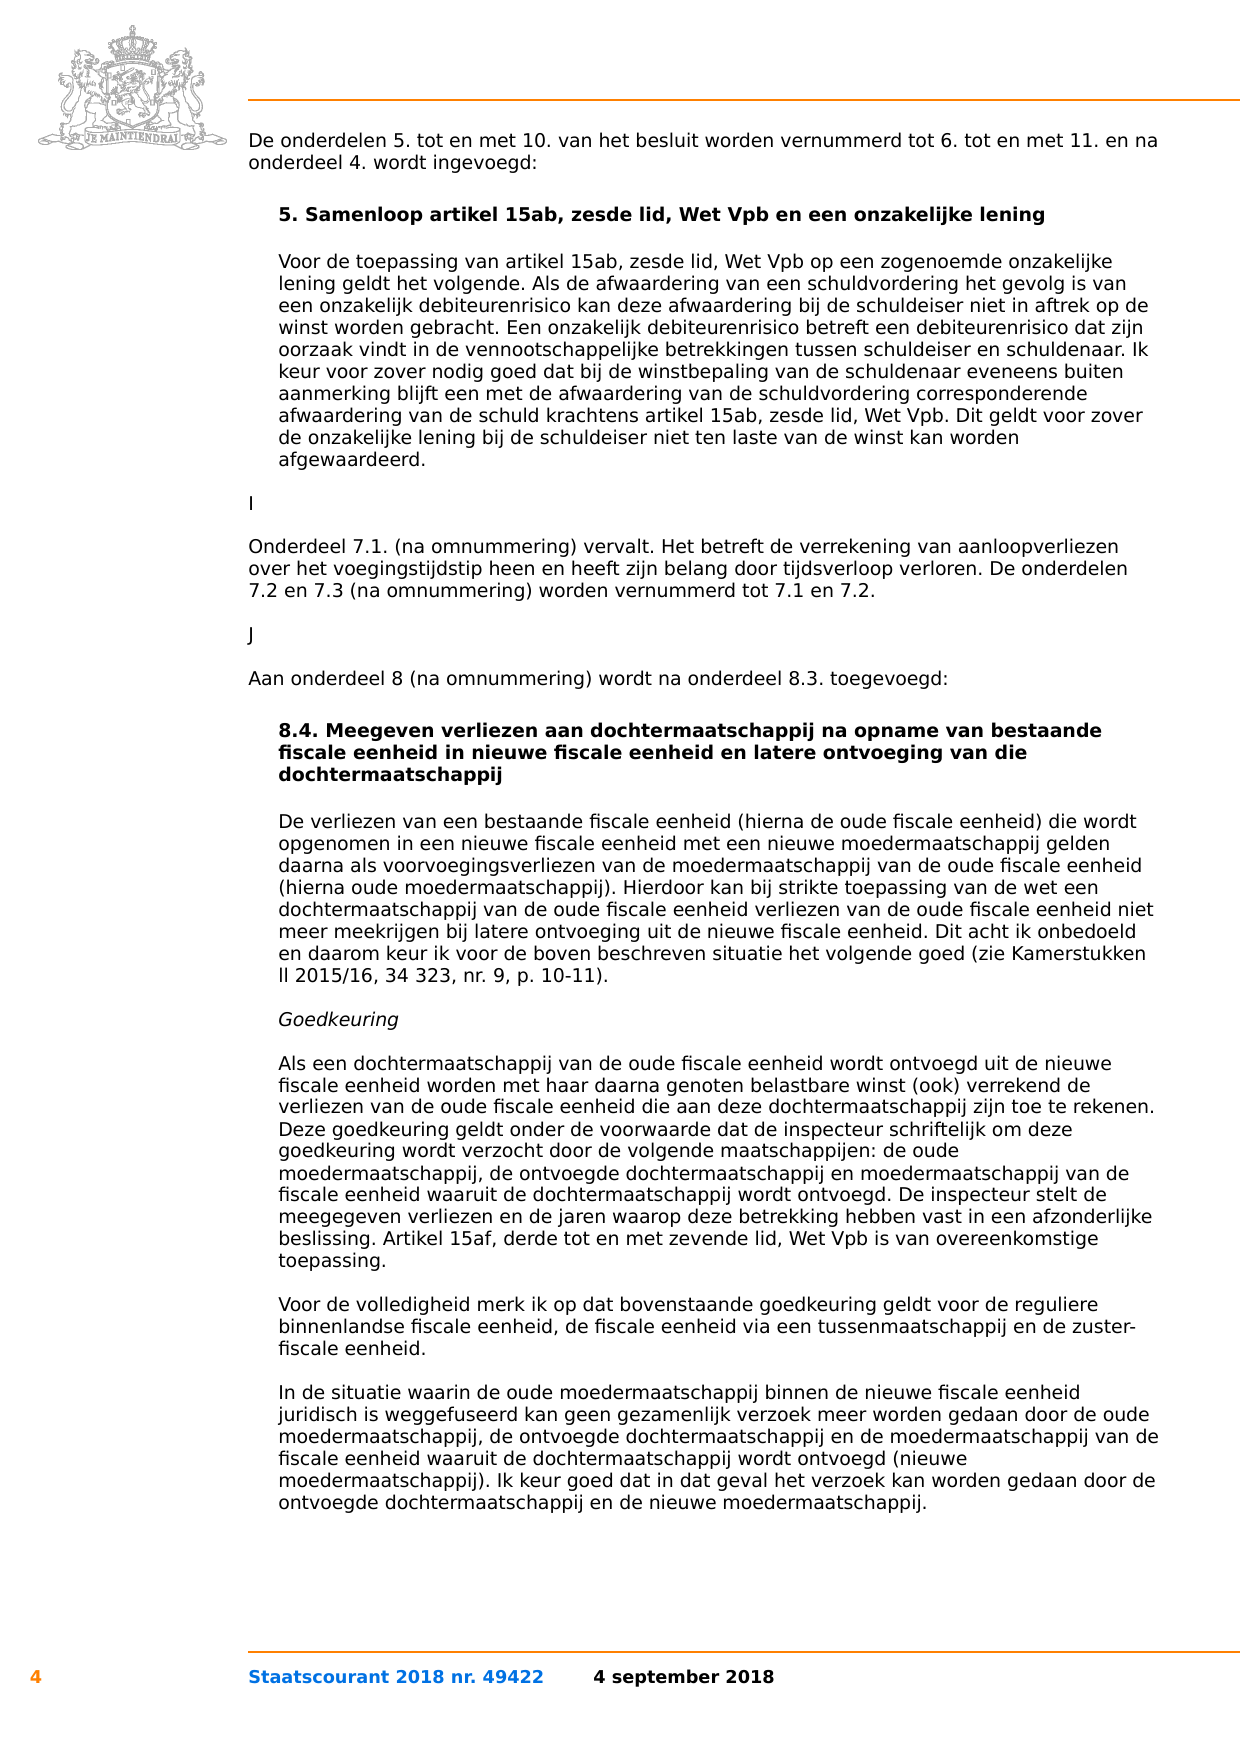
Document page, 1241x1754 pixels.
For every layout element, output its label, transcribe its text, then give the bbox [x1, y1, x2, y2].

text De verliezen van een bestaande fiscale eenheid (hierna de oude fiscale eenheid) die wordt opgenomen in een nieuwe fiscale eenheid met een nieuwe moedermaatschappij gelden daarna als voorvoegingsverliezen van de moedermaatschappij van de oude fiscale eenheid (hierna oude moedermaatschappij). Hierdoor kan bij strikte toepassing van de wet een dochtermaatschappij van de oude fiscale eenheid verliezen van de oude fiscale eenheid niet meer meekrijgen bij latere ontvoeging uit de nieuwe fiscale eenheid. Dit acht ik onbedoeld en daarom keur ik voor de boven beschreven situatie het volgende goed (zie Kamerstukken ll 2015/16, 34 323, nr. 9, p. 10-11). [278, 811, 1163, 987]
picture [38, 25, 227, 150]
subtitle Goedkeuring [278, 1009, 1163, 1031]
text Aan onderdeel 8 (na omnummering) wordt na onderdeel 8.3. toegevoegd: [248, 668, 1163, 690]
text Voor de volledigheid merk ik op dat bovenstaande goedkeuring geldt voor de reguliere binnenlandse fiscale eenheid, de fiscale eenheid via een tussenmaatschappij en de zuster-fiscale eenheid. [278, 1294, 1163, 1360]
text Als een dochtermaatschappij van de oude fiscale eenheid wordt ontvoegd uit de nieuwe fiscale eenheid worden met haar daarna genoten belastbare winst (ook) verrekend de verliezen van de oude fiscale eenheid die aan deze dochtermaatschappij zijn toe te rekenen. Deze goedkeuring geldt onder de voorwaarde dat de inspecteur schriftelijk om deze goedkeuring wordt verzocht door de volgende maatschappijen: de oude moedermaatschappij, de ontvoegde dochtermaatschappij en moedermaatschappij van de fiscale eenheid waaruit de dochtermaatschappij wordt ontvoegd. De inspecteur stelt de meegegeven verliezen en de jaren waarop deze betrekking hebben vast in een afzonderlijke beslissing. Artikel 15af, derde tot en met zevende lid, Wet Vpb is van overeenkomstige toepassing. [278, 1052, 1163, 1272]
text Voor de toepassing van artikel 15ab, zesde lid, Wet Vpb op een zogenoemde onzakelijke lening geldt het volgende. Als de afwaardering van een schuldvordering het gevolg is van een onzakelijk debiteurenrisico kan deze afwaardering bij de schuldeiser niet in aftrek op de winst worden gebracht. Een onzakelijk debiteurenrisico betreft een debiteurenrisico dat zijn oorzaak vindt in de vennootschappelijke betrekkingen tussen schuldeiser en schuldenaar. Ik keur voor zover nodig goed dat bij de winstbepaling van de schuldenaar eveneens buiten aanmerking blijft een met de afwaardering van de schuldvordering corresponderende afwaardering van de schuld krachtens artikel 15ab, zesde lid, Wet Vpb. Dit geldt voor zover de onzakelijke lening bij de schuldeiser niet ten laste van de winst kan worden afgewaardeerd. [278, 251, 1163, 471]
subtitle 8.4. Meegeven verliezen aan dochtermaatschappij na opname van bestaande fiscale eenheid in nieuwe fiscale eenheid en latere ontvoeging van die dochtermaatschappij [278, 720, 1163, 786]
text De onderdelen 5. tot en met 10. van het besluit worden vernummerd tot 6. tot en met 11. en na onderdeel 4. wordt ingevoegd: [248, 130, 1163, 174]
text Onderdeel 7.1. (na omnummering) vervalt. Het betreft de verrekening van aanloopverliezen over het voegingstijdstip heen en heeft zijn belang door tijdsverloop verloren. De onderdelen 7.2 en 7.3 (na omnummering) worden vernummerd tot 7.1 en 7.2. [248, 536, 1163, 602]
text J [248, 624, 1163, 646]
text In de situatie waarin de oude moedermaatschappij binnen de nieuwe fiscale eenheid juridisch is weggefuseerd kan geen gezamenlijk verzoek meer worden gedaan door de oude moedermaatschappij, de ontvoegde dochtermaatschappij en de moedermaatschappij van de fiscale eenheid waaruit de dochtermaatschappij wordt ontvoegd (nieuwe moedermaatschappij). Ik keur goed dat in dat geval het verzoek kan worden gedaan door de ontvoegde dochtermaatschappij en de nieuwe moedermaatschappij. [278, 1382, 1163, 1514]
subtitle 5. Samenloop artikel 15ab, zesde lid, Wet Vpb en een onzakelijke lening [278, 204, 1163, 226]
text I [248, 492, 1163, 514]
